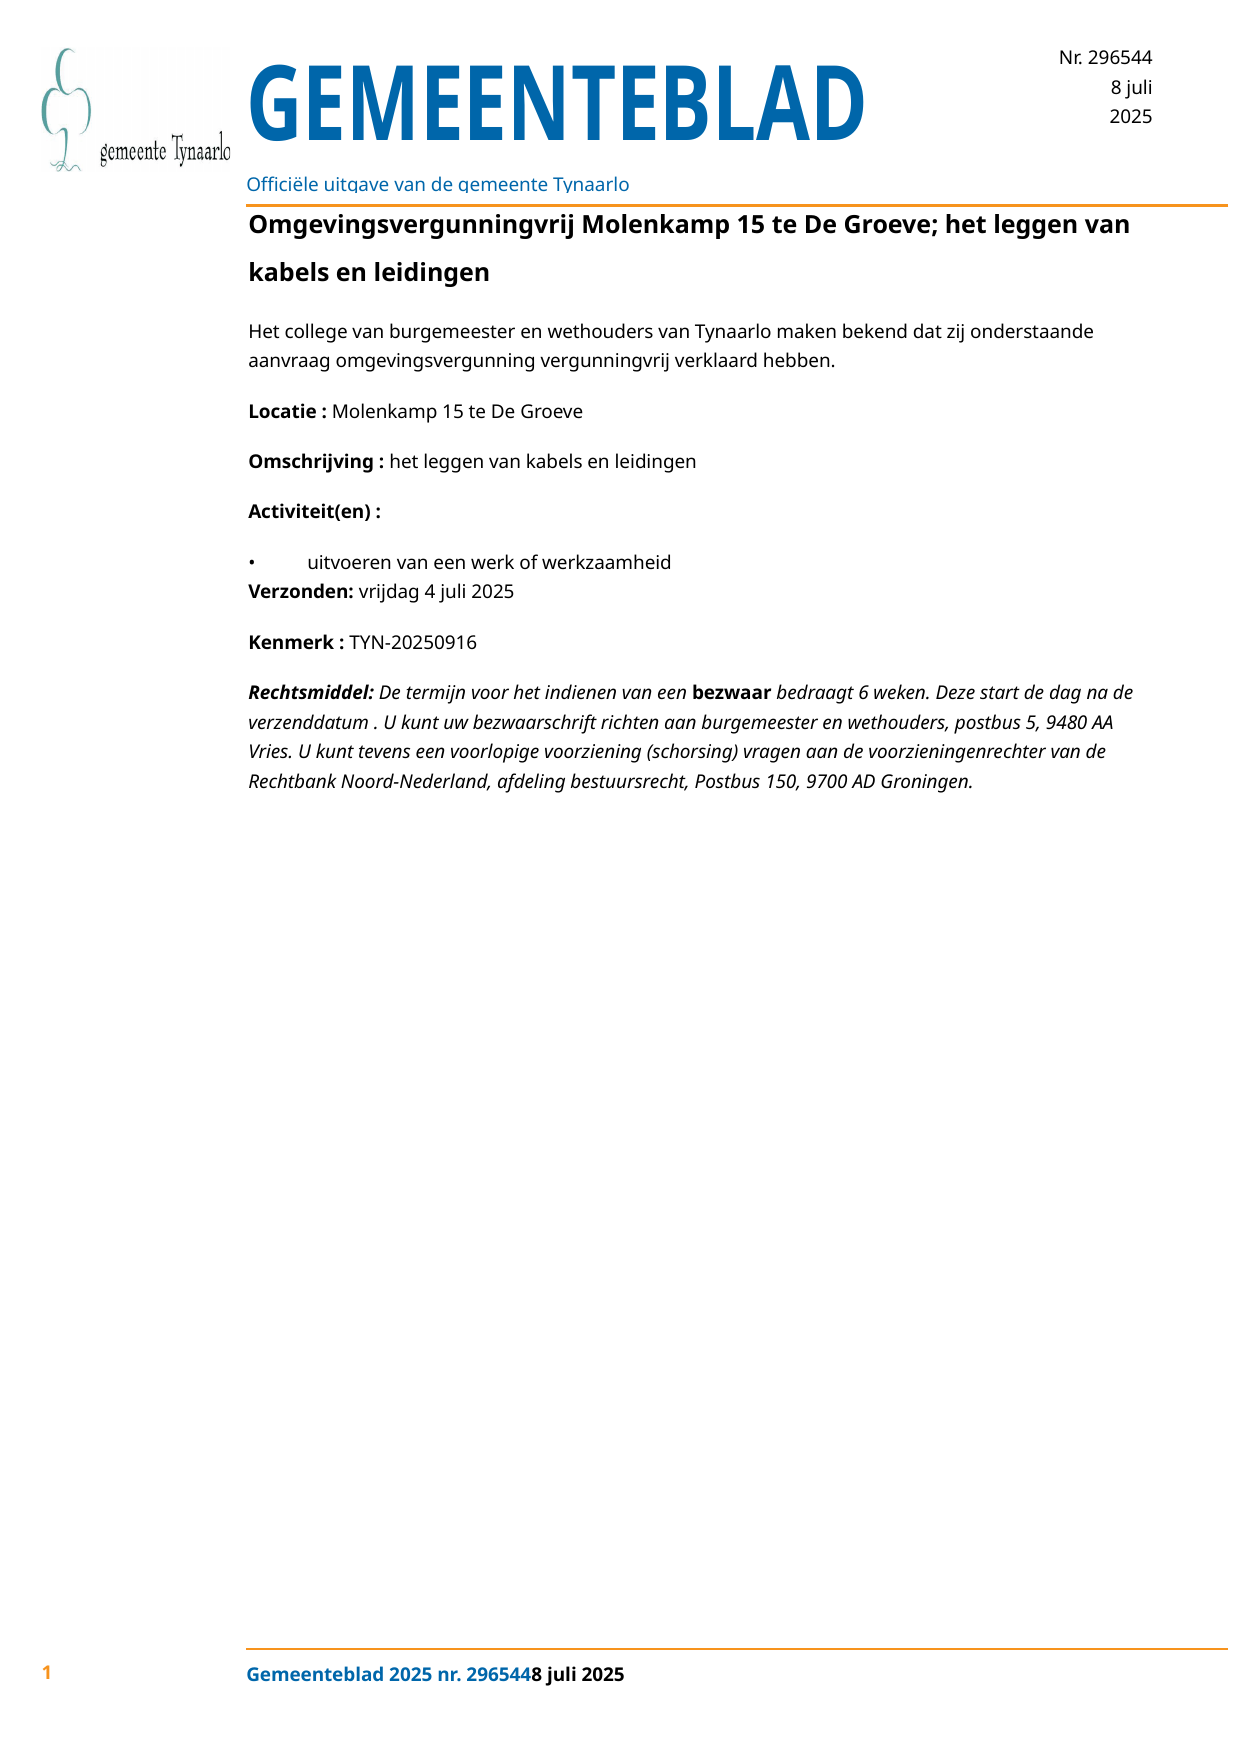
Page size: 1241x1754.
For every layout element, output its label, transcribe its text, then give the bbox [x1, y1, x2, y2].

text Kenmerk : TYN-20250916 [248, 629, 1152, 655]
text Locatie : Molenkamp 15 te De Groeve [248, 398, 1152, 424]
text Activiteit(en) : [248, 499, 1152, 524]
text Rechtsmiddel: De termijn voor het indienen van een bezwaar bedraagt 6 weken. Deze start de dag na de verzenddatum . U kunt uw bezwaarschrift richten aan burgemeester en wethouders, postbus 5, 9480 AA Vries. U kunt tevens een voorlopige voorziening (schorsing) vragen aan de voorzieningenrechter van de Rechtbank Noord-Nederland, afdeling bestuursrecht, Postbus 150, 9700 AD Groningen. [248, 679, 1152, 794]
text Omschrijving : het leggen van kabels en leidingen [248, 448, 1152, 474]
text Het college van burgemeester en wethouders van Tynaarlo maken bekend dat zij onderstaande aanvraag omgevingsvergunning vergunningvrij verklaard hebben. [248, 318, 1152, 373]
picture [41, 47, 231, 172]
text Omgevingsvergunningvrij Molenkamp 15 te De Groeve; het leggen van kabels en leidingen [248, 207, 1152, 288]
text Verzonden: vrijdag 4 juli 2025 [248, 579, 1152, 604]
list uitvoeren van een werk of werkzaamheid [248, 549, 1152, 575]
